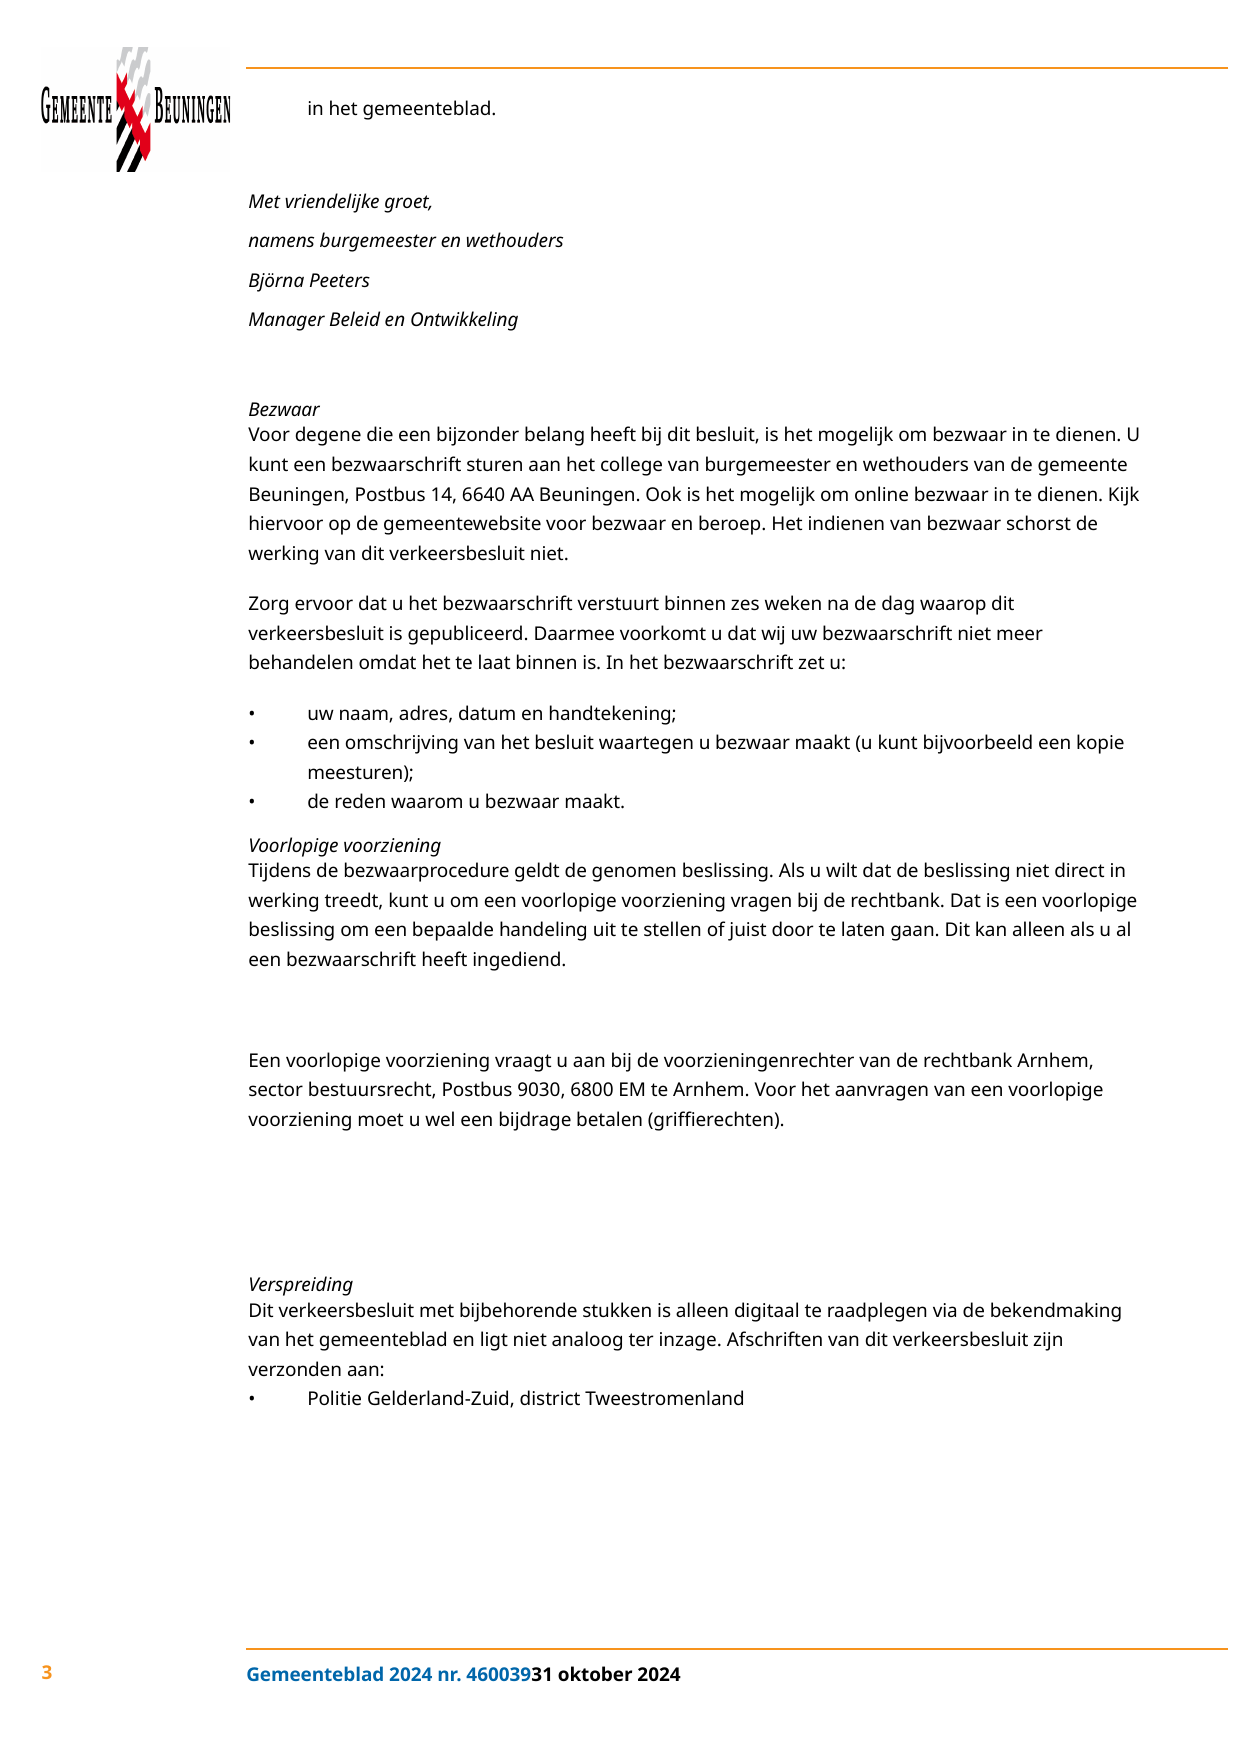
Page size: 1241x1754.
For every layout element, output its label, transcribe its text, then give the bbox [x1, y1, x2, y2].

list in het gemeenteblad. [248, 95, 1152, 121]
text Een voorlopige voorziening vraagt u aan bij de voorzieningenrechter van de rechtbank Arnhem, sector bestuursrecht, Postbus 9030, 6800 EM te Arnhem. Voor het aanvragen van een voorlopige voorziening moet u wel een bijdrage betalen (griffierechten). [248, 1047, 1152, 1132]
text Dit verkeersbesluit met bijbehorende stukken is alleen digitaal te raadplegen via de bekendmaking van het gemeenteblad en ligt niet analoog ter inzage. Afschriften van dit verkeersbesluit zijn verzonden aan: [248, 1297, 1152, 1382]
list de reden waarom u bezwaar maakt. [248, 789, 1152, 814]
text Manager Beleid en Ontwikkeling [248, 306, 1152, 332]
list een omschrijving van het besluit waartegen u bezwaar maakt (u kunt bijvoorbeeld een kopie meesturen); [248, 729, 1152, 785]
text Zorg ervoor dat u het bezwaarschrift verstuurt binnen zes weken na de dag waarop dit verkeersbesluit is gepubliceerd. Daarmee voorkomt u dat wij uw bezwaarschrift niet meer behandelen omdat het te laat binnen is. In het bezwaarschrift zet u: [248, 590, 1152, 675]
text Tijdens de bezwaarprocedure geldt de genomen beslissing. Als u wilt dat de beslissing niet direct in werking treedt, kunt u om een voorlopige voorziening vragen bij de rechtbank. Dat is een voorlopige beslissing om een bepaalde handeling uit te stellen of juist door te laten gaan. Dit kan alleen als u al een bezwaarschrift heeft ingediend. [248, 857, 1152, 972]
text namens burgemeester en wethouders [248, 228, 1152, 253]
text Björna Peeters [248, 267, 1152, 293]
list Politie Gelderland-Zuid, district Tweestromenland [248, 1386, 1152, 1411]
list uw naam, adres, datum en handtekening; [248, 700, 1152, 726]
picture [41, 47, 231, 172]
text Met vriendelijke groet, [248, 188, 1152, 214]
text Voorlopige voorziening [248, 832, 1152, 857]
text Bezwaar [248, 396, 1152, 422]
text Voor degene die een bijzonder belang heeft bij dit besluit, is het mogelijk om bezwaar in te dienen. U kunt een bezwaarschrift sturen aan het college van burgemeester en wethouders van de gemeente Beuningen, Postbus 14, 6640 AA Beuningen. Ook is het mogelijk om online bezwaar in te dienen. Kijk hiervoor op de gemeentewebsite voor bezwaar en beroep. Het indienen van bezwaar schorst de werking van dit verkeersbesluit niet. [248, 422, 1152, 566]
text Verspreiding [248, 1271, 1152, 1297]
